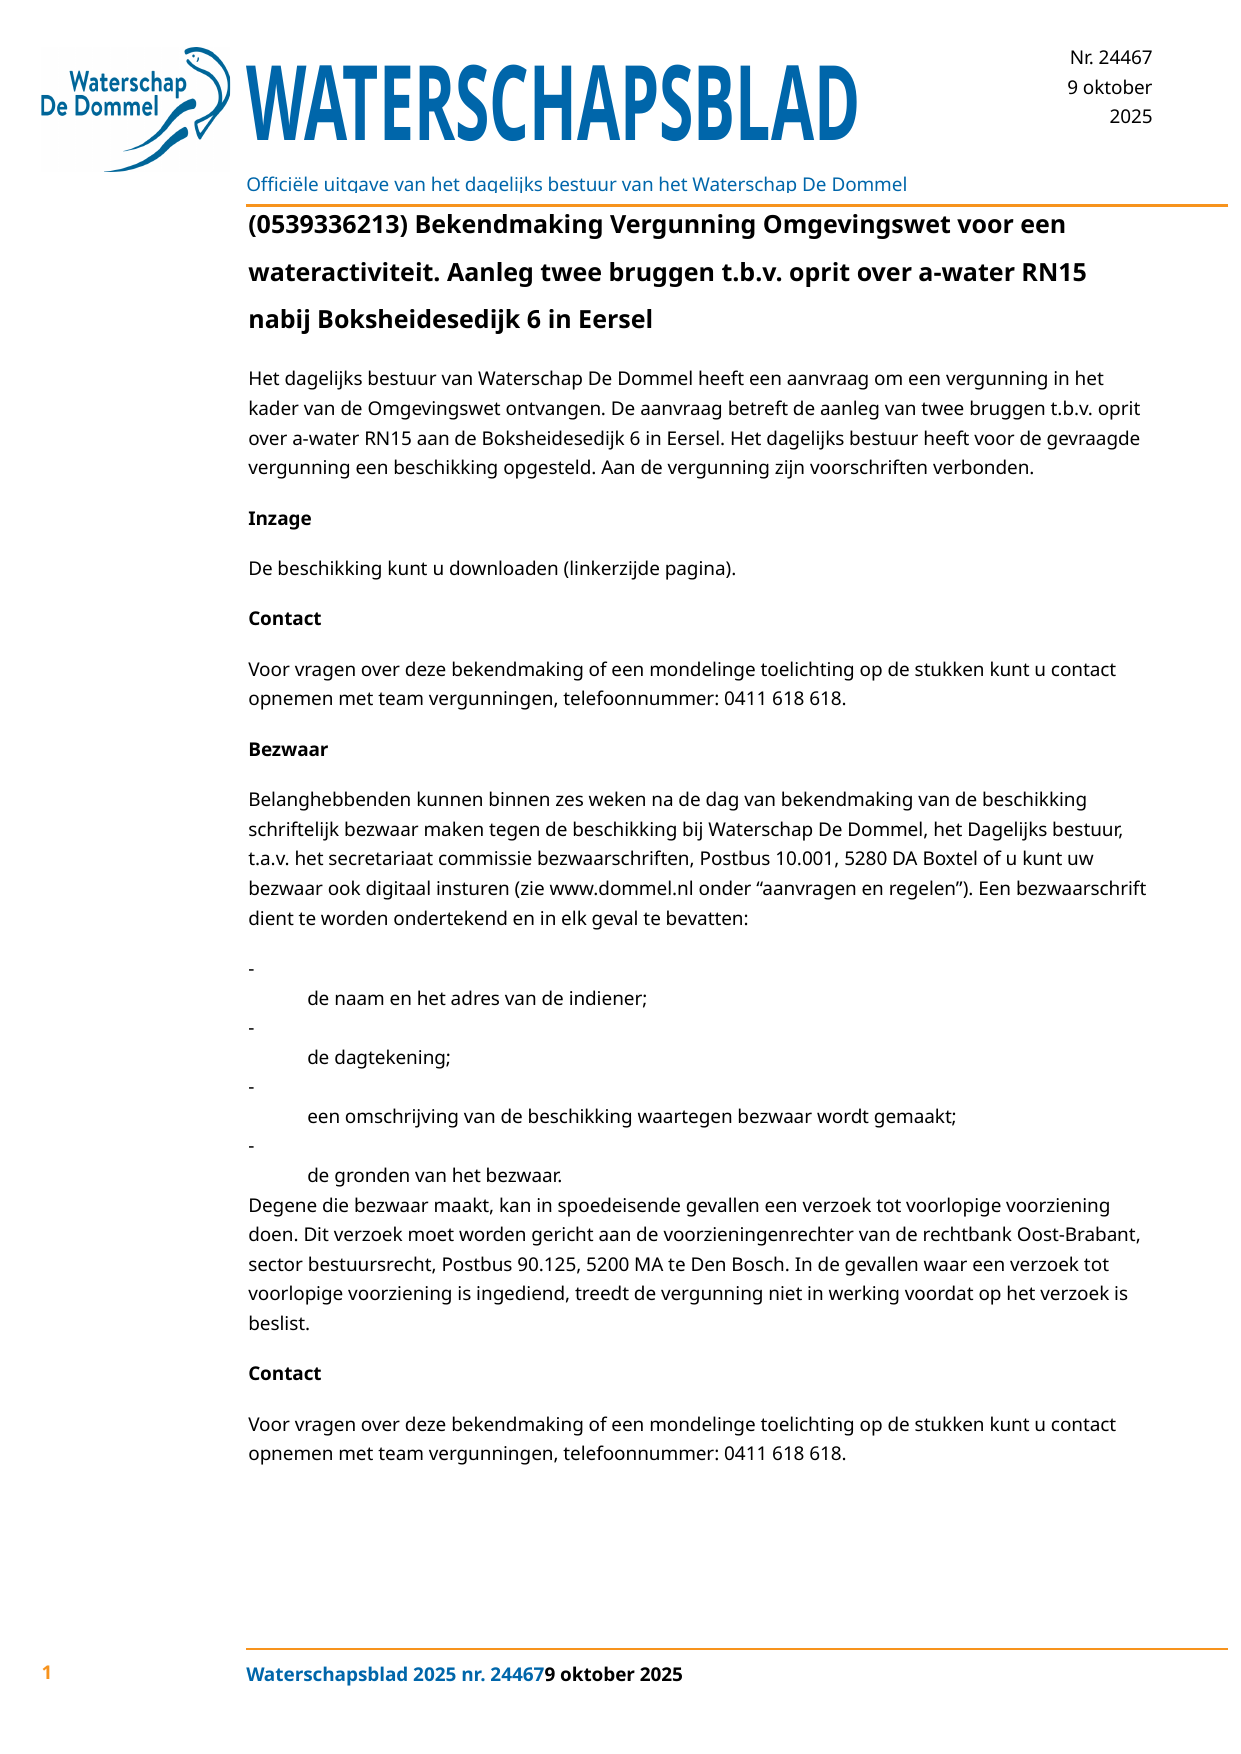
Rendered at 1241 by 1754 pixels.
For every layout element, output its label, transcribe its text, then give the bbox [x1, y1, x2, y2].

picture [41, 47, 231, 172]
list de dagtekening; [248, 1044, 1152, 1069]
text Bezwaar [248, 736, 1152, 762]
picture [198, 118, 210, 131]
text Voor vragen over deze bekendmaking of een mondelinge toelichting op de stukken kunt u contact opnemen met team vergunningen, telefoonnummer: 0411 618 618. [248, 656, 1152, 711]
text Voor vragen over deze bekendmaking of een mondelinge toelichting op de stukken kunt u contact opnemen met team vergunningen, telefoonnummer: 0411 618 618. [248, 1411, 1152, 1466]
list een omschrijving van de beschikking waartegen bezwaar wordt gemaakt; [248, 1103, 1152, 1129]
text Belanghebbenden kunnen binnen zes weken na de dag van bekendmaking van de beschikking schriftelijk bezwaar maken tegen de beschikking bij Waterschap De Dommel, het Dagelijks bestuur, t.a.v. het secretariaat commissie bezwaarschriften, Postbus 10.001, 5280 DA Boxtel of u kunt uw bezwaar ook digitaal insturen (zie www.dommel.nl onder “aanvragen en regelen”). Een bezwaarschrift dient te worden ondertekend en in elk geval te bevatten: [248, 786, 1152, 930]
text Contact [248, 606, 1152, 631]
text Degene die bezwaar maakt, kan in spoedeisende gevallen een verzoek tot voorlopige voorziening doen. Dit verzoek moet worden gericht aan de voorzieningenrechter van de rechtbank Oost-Brabant, sector bestuursrecht, Postbus 90.125, 5200 MA te Den Bosch. In de gevallen waar een verzoek tot voorlopige voorziening is ingediend, treedt de vergunning niet in werking voordat op het verzoek is beslist. [248, 1192, 1152, 1336]
text (0539336213) Bekendmaking Vergunning Omgevingswet voor een wateractiviteit. Aanleg twee bruggen t.b.v. oprit over a-water RN15 nabij Boksheidesedijk 6 in Eersel [248, 207, 1152, 336]
list de naam en het adres van de indiener; [248, 985, 1152, 1010]
text Het dagelijks bestuur van Waterschap De Dommel heeft een aanvraag om een vergunning in het kader van de Omgevingswet ontvangen. De aanvraag betreft de aanleg van twee bruggen t.b.v. oprit over a-water RN15 aan de Boksheidesedijk 6 in Eersel. Het dagelijks bestuur heeft voor de gevraagde vergunning een beschikking opgesteld. Aan de vergunning zijn voorschriften verbonden. [248, 366, 1152, 480]
text Inzage [248, 505, 1152, 530]
text De beschikking kunt u downloaden (linkerzijde pagina). [248, 555, 1152, 581]
picture [204, 47, 231, 76]
picture [45, 99, 51, 111]
list de gronden van het bezwaar. [248, 1162, 1152, 1188]
text Contact [248, 1361, 1152, 1386]
